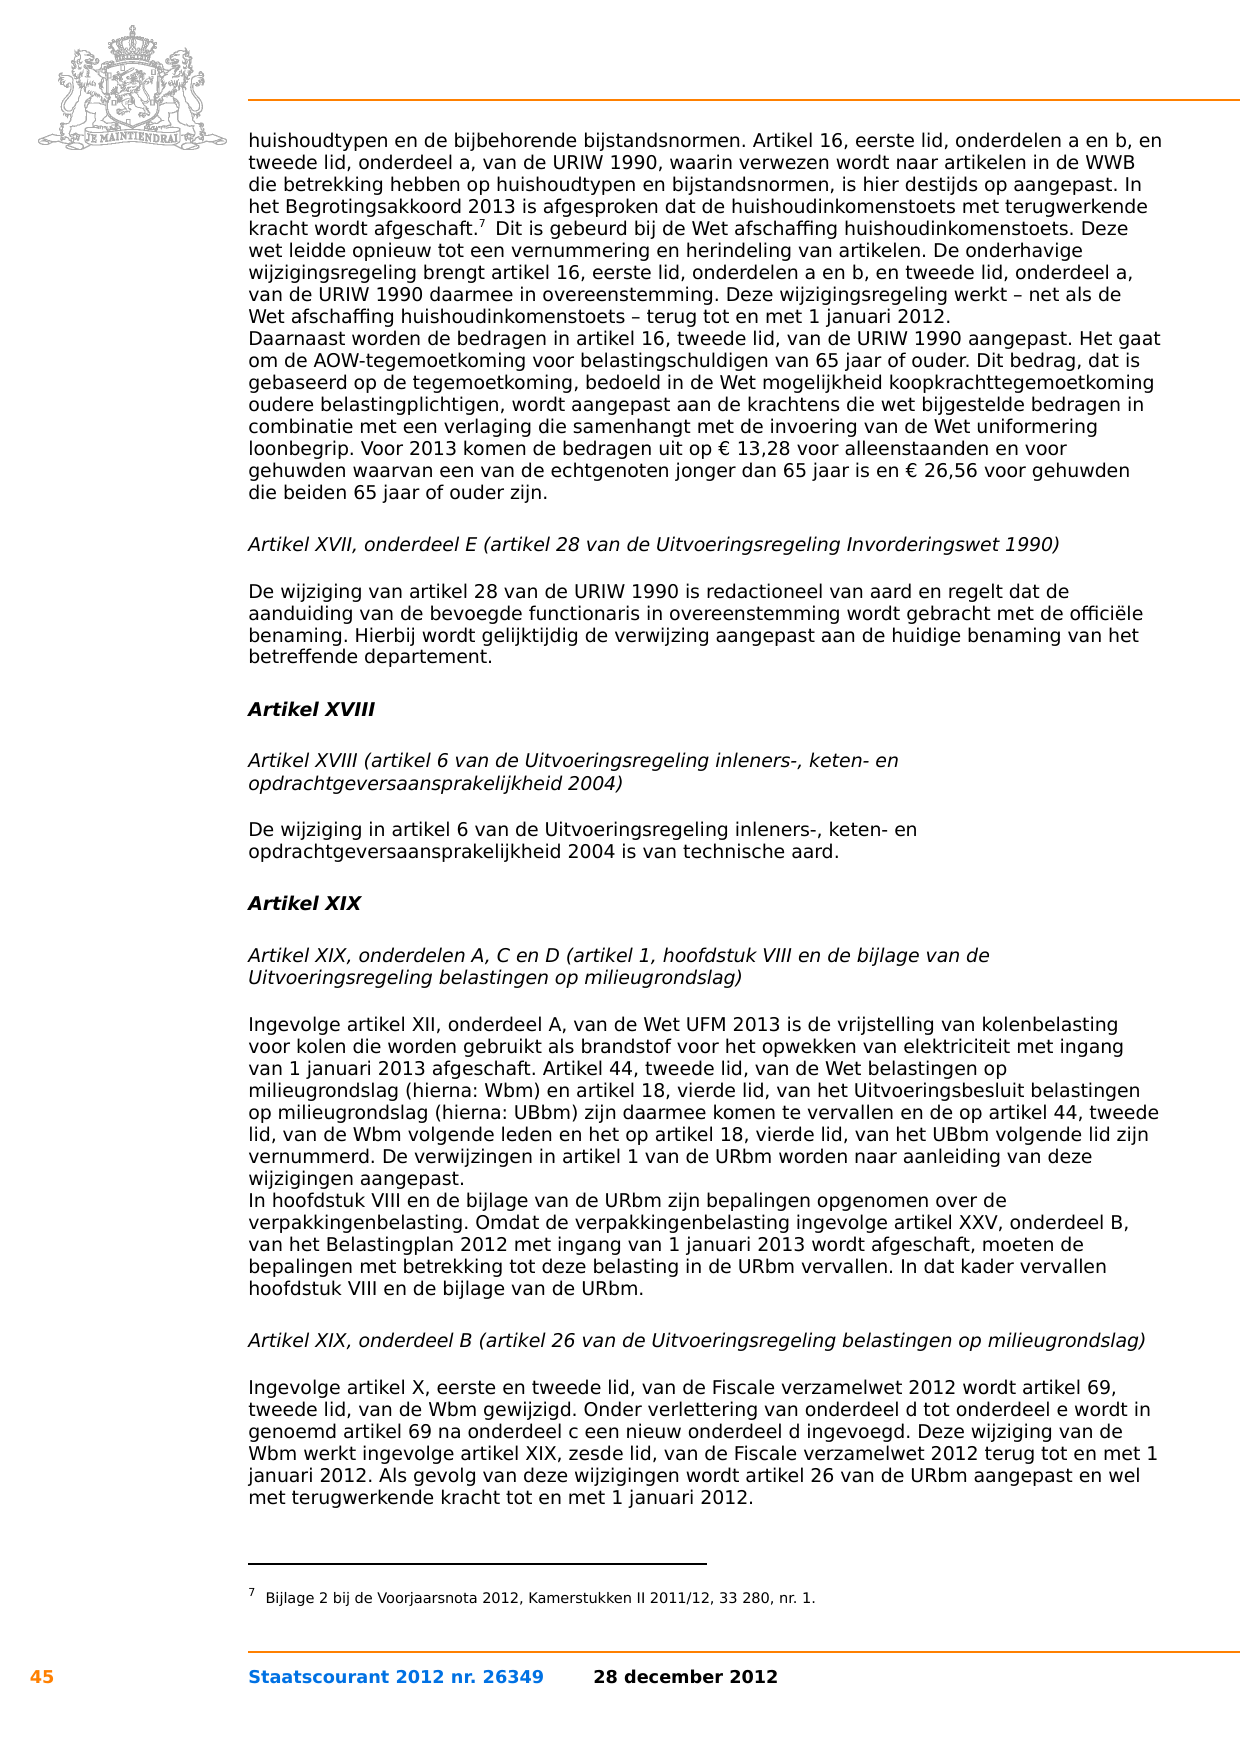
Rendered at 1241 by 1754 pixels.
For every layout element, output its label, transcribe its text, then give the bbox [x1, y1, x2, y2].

picture [38, 25, 227, 150]
subtitle Artikel XVII, onderdeel E (artikel 28 van de Uitvoeringsregeling Invorderingswet 1990) [248, 533, 1163, 556]
text huishoudtypen en de bijbehorende bijstandsnormen. Artikel 16, eerste lid, onderdelen a en b, en tweede lid, onderdeel a, van de URIW 1990, waarin verwezen wordt naar artikelen in de WWB die betrekking hebben op huishoudtypen en bijstandsnormen, is hier destijds op aangepast. In het Begrotingsakkoord 2013 is afgesproken dat de huishoudinkomenstoets met terugwerkende kracht wordt afgeschaft. Dit is gebeurd bij de Wet afschaffing huishoudinkomenstoets. Deze wet leidde opnieuw tot een vernummering en herindeling van artikelen. De onderhavige wijzigingsregeling brengt artikel 16, eerste lid, onderdelen a en b, en tweede lid, onderdeel a, van de URIW 1990 daarmee in overeenstemming. Deze wijzigingsregeling werkt – net als de Wet afschaffing huishoudinkomenstoets – terug tot en met 1 januari 2012. [248, 130, 1163, 328]
subtitle Artikel XIX [248, 893, 1163, 915]
text De wijziging van artikel 28 van de URIW 1990 is redactioneel van aard en regelt dat de aanduiding van de bevoegde functionaris in overeenstemming wordt gebracht met de officiële benaming. Hierbij wordt gelijktijdig de verwijzing aangepast aan de huidige benaming van het betreffende departement. [248, 581, 1163, 668]
text De wijziging in artikel 6 van de Uitvoeringsregeling inleners-, keten- en opdrachtgeversaansprakelijkheid 2004 is van technische aard. [248, 819, 1163, 863]
text Ingevolge artikel X, eerste en tweede lid, van de Fiscale verzamelwet 2012 wordt artikel 69, tweede lid, van de Wbm gewijzigd. Onder verlettering van onderdeel d tot onderdeel e wordt in genoemd artikel 69 na onderdeel c een nieuw onderdeel d ingevoegd. Deze wijziging van de Wbm werkt ingevolge artikel XIX, zesde lid, van de Fiscale verzamelwet 2012 terug tot en met 1 januari 2012. Als gevolg van deze wijzigingen wordt artikel 26 van de URbm aangepast en wel met terugwerkende kracht tot en met 1 januari 2012. [248, 1377, 1163, 1509]
text Ingevolge artikel XII, onderdeel A, van de Wet UFM 2013 is de vrijstelling van kolenbelasting voor kolen die worden gebruikt als brandstof voor het opwekken van elektriciteit met ingang van 1 januari 2013 afgeschaft. Artikel 44, tweede lid, van de Wet belastingen op milieugrondslag (hierna: Wbm) en artikel 18, vierde lid, van het Uitvoeringsbesluit belastingen op milieugrondslag (hierna: UBbm) zijn daarmee komen te vervallen en de op artikel 44, tweede lid, van de Wbm volgende leden en het op artikel 18, vierde lid, van het UBbm volgende lid zijn vernummerd. De verwijzingen in artikel 1 van de URbm worden naar aanleiding van deze wijzigingen aangepast. [248, 1014, 1163, 1190]
text Bijlage 2 bij de Voorjaarsnota 2012, Kamerstukken II 2011/12, 33 280, nr. 1. [248, 1586, 1163, 1608]
subtitle Artikel XIX, onderdelen A, C en D (artikel 1, hoofdstuk VIII en de bijlage van de Uitvoeringsregeling belastingen op milieugrondslag) [248, 945, 1163, 989]
text Daarnaast worden de bedragen in artikel 16, tweede lid, van de URIW 1990 aangepast. Het gaat om de AOW-tegemoetkoming voor belastingschuldigen van 65 jaar of ouder. Dit bedrag, dat is gebaseerd op de tegemoetkoming, bedoeld in de Wet mogelijkheid koopkrachttegemoetkoming oudere belastingplichtigen, wordt aangepast aan de krachtens die wet bijgestelde bedragen in combinatie met een verlaging die samenhangt met de invoering van de Wet uniformering loonbegrip. Voor 2013 komen de bedragen uit op € 13,28 voor alleenstaanden en voor gehuwden waarvan een van de echtgenoten jonger dan 65 jaar is en € 26,56 voor gehuwden die beiden 65 jaar of ouder zijn. [248, 328, 1163, 503]
subtitle Artikel XIX, onderdeel B (artikel 26 van de Uitvoeringsregeling belastingen op milieugrondslag) [248, 1330, 1163, 1352]
subtitle Artikel XVIII (artikel 6 van de Uitvoeringsregeling inleners-, keten- en opdrachtgeversaansprakelijkheid 2004) [248, 750, 1163, 794]
subtitle Artikel XVIII [248, 698, 1163, 720]
text In hoofdstuk VIII en de bijlage van de URbm zijn bepalingen opgenomen over de verpakkingenbelasting. Omdat de verpakkingenbelasting ingevolge artikel XXV, onderdeel B, van het Belastingplan 2012 met ingang van 1 januari 2013 wordt afgeschaft, moeten de bepalingen met betrekking tot deze belasting in de URbm vervallen. In dat kader vervallen hoofdstuk VIII en de bijlage van de URbm. [248, 1190, 1163, 1300]
